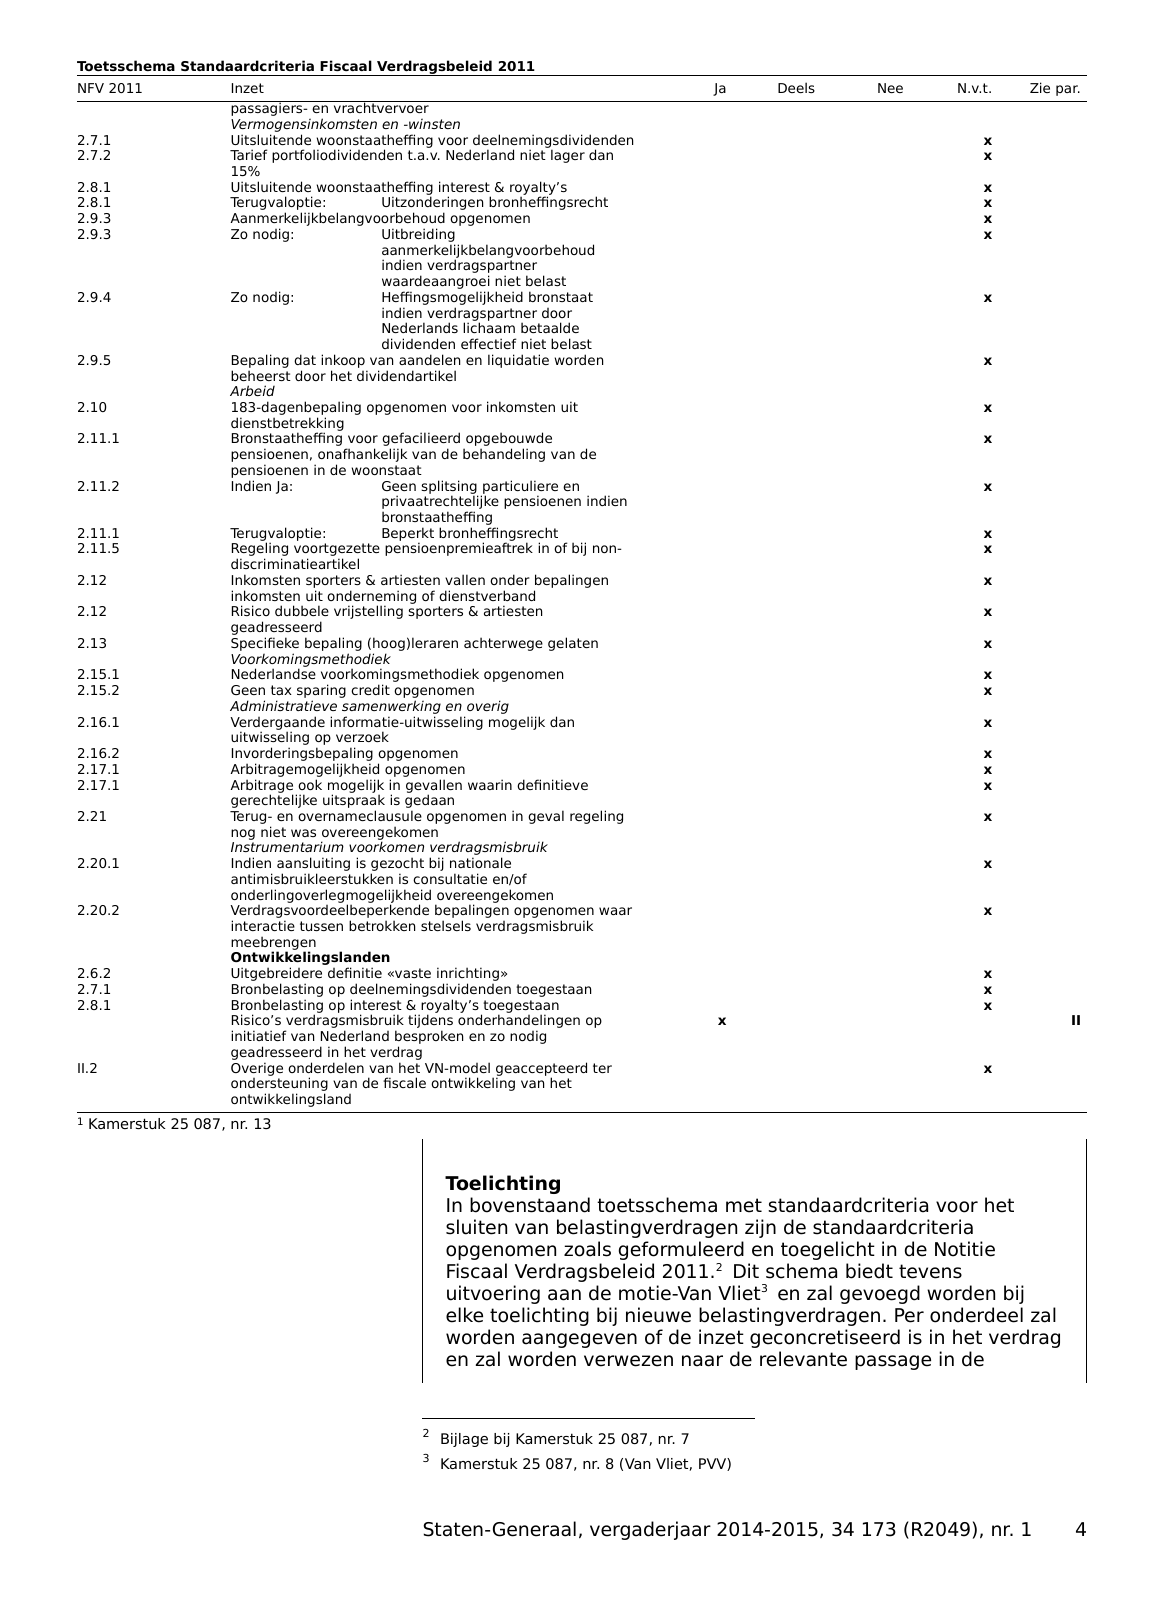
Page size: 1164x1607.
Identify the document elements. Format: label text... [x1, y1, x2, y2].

table_cell [644, 353, 732, 384]
table_cell [732, 148, 821, 179]
table_cell x [909, 180, 998, 195]
table_cell [732, 195, 821, 211]
table_cell Verdragsvoordeelbeperkende bepalingen opgenomen waar interactie tussen betrokken stelsels verdragsmisbruik meebrengen [224, 903, 644, 950]
table_cell x [909, 227, 998, 290]
table_cell [821, 541, 909, 573]
table_cell [644, 856, 732, 903]
table_cell [77, 1013, 224, 1060]
table_cell [998, 840, 1087, 856]
table_cell [821, 573, 909, 604]
table_header Toelichting In bovenstaand toetsschema met standaardcriteria voor het sluiten van belastingverdragen zijn de standaardcriteria opgenomen zoals geformuleerd en toegelicht in de Notitie Fiscaal Verdragsbeleid 2011. Dit schema biedt tevens uitvoering aan de motie-Van Vliet en zal gevoegd worden bij elke toelichting bij nieuwe belastingverdragen. Per onderdeel zal worden aangegeven of de inzet geconcretiseerd is in het verdrag en zal worden verwezen naar de relevante passage in de [423, 1139, 1086, 1383]
table_cell [644, 651, 732, 667]
table_cell Arbitragemogelijkheid opgenomen [224, 762, 644, 777]
table_cell [732, 290, 821, 353]
table_cell 2.8.1 [77, 180, 224, 195]
table_cell x [909, 431, 998, 478]
table_cell [821, 667, 909, 683]
table_cell [644, 903, 732, 950]
table_cell [644, 148, 732, 179]
table_cell [998, 290, 1087, 353]
table_cell [732, 998, 821, 1013]
table_cell 2.9.4 [77, 290, 224, 353]
table_cell [732, 903, 821, 950]
table_cell [821, 762, 909, 777]
table_cell Uitgebreidere definitie «vaste inrichting» [224, 966, 644, 982]
table_cell [732, 117, 821, 132]
table_cell [732, 479, 821, 526]
table_cell [644, 998, 732, 1013]
table_cell [732, 353, 821, 384]
table_cell [998, 966, 1087, 982]
table_cell 2.17.1 [77, 762, 224, 777]
table_cell x [909, 290, 998, 353]
table_cell [732, 1013, 821, 1060]
table_cell [644, 714, 732, 746]
table_cell Arbitrage ook mogelijk in gevallen waarin definitieve gerechtelijke uitspraak is gedaan [224, 777, 644, 809]
table_cell [821, 699, 909, 714]
table_cell Terugvaloptie: [224, 195, 375, 211]
table_cell x [909, 526, 998, 541]
table_cell [644, 526, 732, 541]
table_cell Vermogensinkomsten en -winsten [224, 117, 644, 132]
table_cell [644, 431, 732, 478]
table_cell [998, 400, 1087, 431]
table_cell [644, 636, 732, 651]
table_cell 2.12 [77, 573, 224, 604]
table_cell [821, 148, 909, 179]
table_cell Administratieve samenwerking en overig [224, 699, 644, 714]
table_cell [821, 1013, 909, 1060]
table_cell [998, 195, 1087, 211]
table_cell [998, 636, 1087, 651]
table_cell [732, 714, 821, 746]
table_cell [77, 102, 224, 117]
table_cell 2.16.2 [77, 746, 224, 762]
table_cell [821, 746, 909, 762]
table_cell Bronstaatheffing voor gefacilieerd opgebouwde pensioenen, onafhankelijk van de behandeling van de pensioenen in de woonstaat [224, 431, 644, 478]
table_cell [821, 809, 909, 840]
table_cell 2.6.2 [77, 966, 224, 982]
table_cell [998, 982, 1087, 997]
table_cell 2.17.1 [77, 777, 224, 809]
table_cell 2.8.1 [77, 998, 224, 1013]
table_cell [821, 683, 909, 699]
table_cell [821, 180, 909, 195]
table_cell 2.11.2 [77, 479, 224, 526]
table_cell Zo nodig: [224, 290, 375, 353]
table_cell [909, 950, 998, 966]
table_cell Indien aansluiting is gezocht bij nationale antimisbruikleerstukken is consultatie en/of onderlingoverlegmogelijkheid overeengekomen [224, 856, 644, 903]
table_cell x [909, 195, 998, 211]
table_cell [821, 102, 909, 117]
table_cell [998, 777, 1087, 809]
table_cell [644, 746, 732, 762]
table_cell [644, 762, 732, 777]
table_cell [821, 982, 909, 997]
table_cell 2.9.3 [77, 211, 224, 227]
table_cell [732, 856, 821, 903]
table_header Toetsschema Standaardcriteria Fiscaal Verdragsbeleid 2011 [77, 59, 1087, 75]
table_cell Zie par. [998, 76, 1087, 101]
table_cell [821, 998, 909, 1013]
table_cell Uitbreiding aanmerkelijkbelangvoorbehoud indien verdragspartner waardeaangroei niet belast [375, 227, 644, 290]
table_cell Nee [821, 76, 909, 101]
table_cell 2.16.1 [77, 714, 224, 746]
table_cell [821, 353, 909, 384]
table_cell Ontwikkelingslanden [224, 950, 644, 966]
table_cell 1 Kamerstuk 25 087, nr. 13 [77, 1113, 1087, 1133]
table_cell [644, 133, 732, 148]
table_cell [77, 950, 224, 966]
table_cell Indien Ja: [224, 479, 375, 526]
table_cell NFV 2011 [77, 76, 224, 101]
table_cell [644, 227, 732, 290]
table_cell [821, 117, 909, 132]
table_cell 2.12 [77, 604, 224, 636]
table_cell [732, 180, 821, 195]
table_cell Bronbelasting op interest & royalty’s toegestaan [224, 998, 644, 1013]
table_cell Instrumentarium voorkomen verdragsmisbruik [224, 840, 644, 856]
table_cell II [998, 1013, 1087, 1060]
table_cell [998, 479, 1087, 526]
table_cell [821, 384, 909, 400]
table_cell x [909, 573, 998, 604]
table_cell 2.20.2 [77, 903, 224, 950]
table_cell 183-dagenbepaling opgenomen voor inkomsten uit dienstbetrekking [224, 400, 644, 431]
table_cell Uitsluitende woonstaatheffing voor deelnemingsdividenden [224, 133, 644, 148]
table_cell [644, 699, 732, 714]
table_cell Risico dubbele vrijstelling sporters & artiesten geadresseerd [224, 604, 644, 636]
table_cell Bronbelasting op deelnemingsdividenden toegestaan [224, 982, 644, 997]
table_cell 2.20.1 [77, 856, 224, 903]
table_cell [998, 102, 1087, 117]
table_cell [644, 573, 732, 604]
table_cell [821, 651, 909, 667]
table_cell [732, 699, 821, 714]
table_cell x [909, 982, 998, 997]
table_cell [998, 431, 1087, 478]
table_cell x [909, 998, 998, 1013]
table_cell [909, 384, 998, 400]
table_cell [732, 211, 821, 227]
table_cell [644, 777, 732, 809]
table_cell [732, 651, 821, 667]
table_cell [821, 903, 909, 950]
table_cell x [909, 856, 998, 903]
table_cell [644, 541, 732, 573]
table_cell x [909, 746, 998, 762]
table_cell [998, 211, 1087, 227]
table_cell [821, 479, 909, 526]
table_cell [644, 102, 732, 117]
table_cell x [909, 714, 998, 746]
table_cell [998, 809, 1087, 840]
table_cell x [909, 604, 998, 636]
table_cell x [909, 667, 998, 683]
table_cell x [644, 1013, 732, 1060]
table_cell [644, 1060, 732, 1112]
table_cell [998, 1060, 1087, 1112]
table_cell x [909, 966, 998, 982]
table_cell x [909, 809, 998, 840]
table_cell [998, 573, 1087, 604]
table_cell [821, 950, 909, 966]
table_cell [732, 604, 821, 636]
table_cell [732, 840, 821, 856]
table_cell [732, 573, 821, 604]
table_cell x [909, 762, 998, 777]
table_cell [732, 227, 821, 290]
table_cell [821, 526, 909, 541]
table_cell [998, 526, 1087, 541]
table_cell 2.15.1 [77, 667, 224, 683]
table_cell 2.7.2 [77, 148, 224, 179]
table_cell [998, 604, 1087, 636]
table_cell [644, 840, 732, 856]
table_cell [909, 1013, 998, 1060]
table_cell [998, 998, 1087, 1013]
table_cell [821, 840, 909, 856]
table_cell Bepaling dat inkoop van aandelen en liquidatie worden beheerst door het dividendartikel [224, 353, 644, 384]
table_cell [644, 384, 732, 400]
table_cell [821, 227, 909, 290]
table_cell 2.11.1 [77, 431, 224, 478]
table_cell [644, 604, 732, 636]
table_cell [821, 211, 909, 227]
table_cell 2.11.5 [77, 541, 224, 573]
table_cell [998, 133, 1087, 148]
table_cell x [909, 479, 998, 526]
table_cell x [909, 903, 998, 950]
table_cell [732, 667, 821, 683]
table_cell [644, 966, 732, 982]
table_cell Zo nodig: [224, 227, 375, 290]
table_cell [77, 384, 224, 400]
table_cell II.2 [77, 1060, 224, 1112]
table_cell Nederlandse voorkomingsmethodiek opgenomen [224, 667, 644, 683]
table_cell [998, 651, 1087, 667]
table_cell [998, 148, 1087, 179]
table_cell [732, 133, 821, 148]
table_cell [732, 762, 821, 777]
table_cell Arbeid [224, 384, 644, 400]
table_cell Geen splitsing particuliere en privaatrechtelijke pensioenen indien bronstaatheffing [375, 479, 644, 526]
table_cell [821, 290, 909, 353]
table_cell [998, 746, 1087, 762]
table_cell Tarief portfoliodividenden t.a.v. Nederland niet lager dan 15% [224, 148, 644, 179]
table_cell x [909, 400, 998, 431]
table_cell [732, 636, 821, 651]
table_cell [821, 400, 909, 431]
table_cell 2.7.1 [77, 133, 224, 148]
table_cell [821, 195, 909, 211]
table_cell [732, 1060, 821, 1112]
table_cell Ja [644, 76, 732, 101]
table_cell [644, 117, 732, 132]
table_cell Risico’s verdragsmisbruik tijdens onderhandelingen op initiatief van Nederland besproken en zo nodig geadresseerd in het verdrag [224, 1013, 644, 1060]
table_cell [732, 102, 821, 117]
table_cell [909, 117, 998, 132]
table_cell [998, 384, 1087, 400]
table_cell [77, 651, 224, 667]
table_cell 2.15.2 [77, 683, 224, 699]
table_cell [77, 699, 224, 714]
table_cell [821, 133, 909, 148]
table_cell x [909, 133, 998, 148]
table_cell [998, 714, 1087, 746]
table_cell 2.8.1 [77, 195, 224, 211]
table_cell [998, 950, 1087, 966]
table_cell Terugvaloptie: [224, 526, 375, 541]
table_cell Terug- en overnameclausule opgenomen in geval regeling nog niet was overeengekomen [224, 809, 644, 840]
table_cell [644, 950, 732, 966]
table_cell x [909, 211, 998, 227]
table_cell [821, 1060, 909, 1112]
table_cell Voorkomingsmethodiek [224, 651, 644, 667]
table_cell [998, 856, 1087, 903]
table_cell 2.9.3 [77, 227, 224, 290]
table_cell [732, 526, 821, 541]
table_cell [821, 604, 909, 636]
table_cell [998, 180, 1087, 195]
table_cell [644, 400, 732, 431]
table_cell 2.21 [77, 809, 224, 840]
table_cell [821, 966, 909, 982]
table_cell [644, 211, 732, 227]
table_cell Aanmerkelijkbelangvoorbehoud opgenomen [224, 211, 644, 227]
table_cell x [909, 683, 998, 699]
table_cell Inkomsten sporters & artiesten vallen onder bepalingen inkomsten uit onderneming of dienstverband [224, 573, 644, 604]
table_cell [998, 699, 1087, 714]
table_cell [998, 903, 1087, 950]
table_cell x [909, 541, 998, 573]
table_cell [732, 777, 821, 809]
table_cell [644, 667, 732, 683]
table_cell 2.9.5 [77, 353, 224, 384]
table_cell [644, 479, 732, 526]
table_cell [998, 117, 1087, 132]
table_cell [909, 699, 998, 714]
table_cell [998, 541, 1087, 573]
table_cell [732, 541, 821, 573]
table_cell x [909, 1060, 998, 1112]
table_cell [732, 982, 821, 997]
table_cell [732, 809, 821, 840]
table_cell [644, 982, 732, 997]
table_cell x [909, 148, 998, 179]
table_cell [732, 384, 821, 400]
table_cell Inzet [224, 76, 644, 101]
table_cell [821, 636, 909, 651]
table_cell N.v.t. [909, 76, 998, 101]
table_cell [998, 667, 1087, 683]
table_cell Beperkt bronheffingsrecht [375, 526, 644, 541]
table_cell [644, 180, 732, 195]
table_cell Regeling voortgezette pensioenpremieaftrek in of bij non- discriminatieartikel [224, 541, 644, 573]
table_cell [821, 714, 909, 746]
table_cell Verdergaande informatie-uitwisseling mogelijk dan uitwisseling op verzoek [224, 714, 644, 746]
table_cell passagiers- en vrachtvervoer [224, 102, 644, 117]
table_cell [998, 353, 1087, 384]
table_cell 2.7.1 [77, 982, 224, 997]
table_cell Uitzonderingen bronheffingsrecht [375, 195, 644, 211]
table_cell [732, 400, 821, 431]
table_cell [821, 777, 909, 809]
table_cell [77, 840, 224, 856]
table_cell [732, 950, 821, 966]
table_cell [909, 840, 998, 856]
table_cell 2.10 [77, 400, 224, 431]
table_cell [644, 195, 732, 211]
table_cell [821, 856, 909, 903]
table_cell x [909, 353, 998, 384]
table_cell [732, 431, 821, 478]
table_cell [821, 431, 909, 478]
table_cell Deels [732, 76, 821, 101]
table_cell [909, 651, 998, 667]
table_cell 2.13 [77, 636, 224, 651]
table_cell [998, 683, 1087, 699]
table_cell [732, 746, 821, 762]
table_cell [644, 683, 732, 699]
table_cell Invorderingsbepaling opgenomen [224, 746, 644, 762]
table_cell x [909, 777, 998, 809]
table_cell Uitsluitende woonstaatheffing interest & royalty’s [224, 180, 644, 195]
table_cell [77, 117, 224, 132]
table_cell Geen tax sparing credit opgenomen [224, 683, 644, 699]
table_cell [909, 102, 998, 117]
table_cell x [909, 636, 998, 651]
table_cell [732, 683, 821, 699]
table_cell [644, 290, 732, 353]
table_cell [998, 227, 1087, 290]
table_cell [644, 809, 732, 840]
table_cell 2.11.1 [77, 526, 224, 541]
table_cell Specifieke bepaling (hoog)leraren achterwege gelaten [224, 636, 644, 651]
table_cell [732, 966, 821, 982]
table_cell [998, 762, 1087, 777]
table_cell Overige onderdelen van het VN-model geaccepteerd ter ondersteuning van de fiscale ontwikkeling van het ontwikkelingsland [224, 1060, 644, 1112]
table_cell Heffingsmogelijkheid bronstaat indien verdragspartner door Nederlands lichaam betaalde dividenden effectief niet belast [375, 290, 644, 353]
